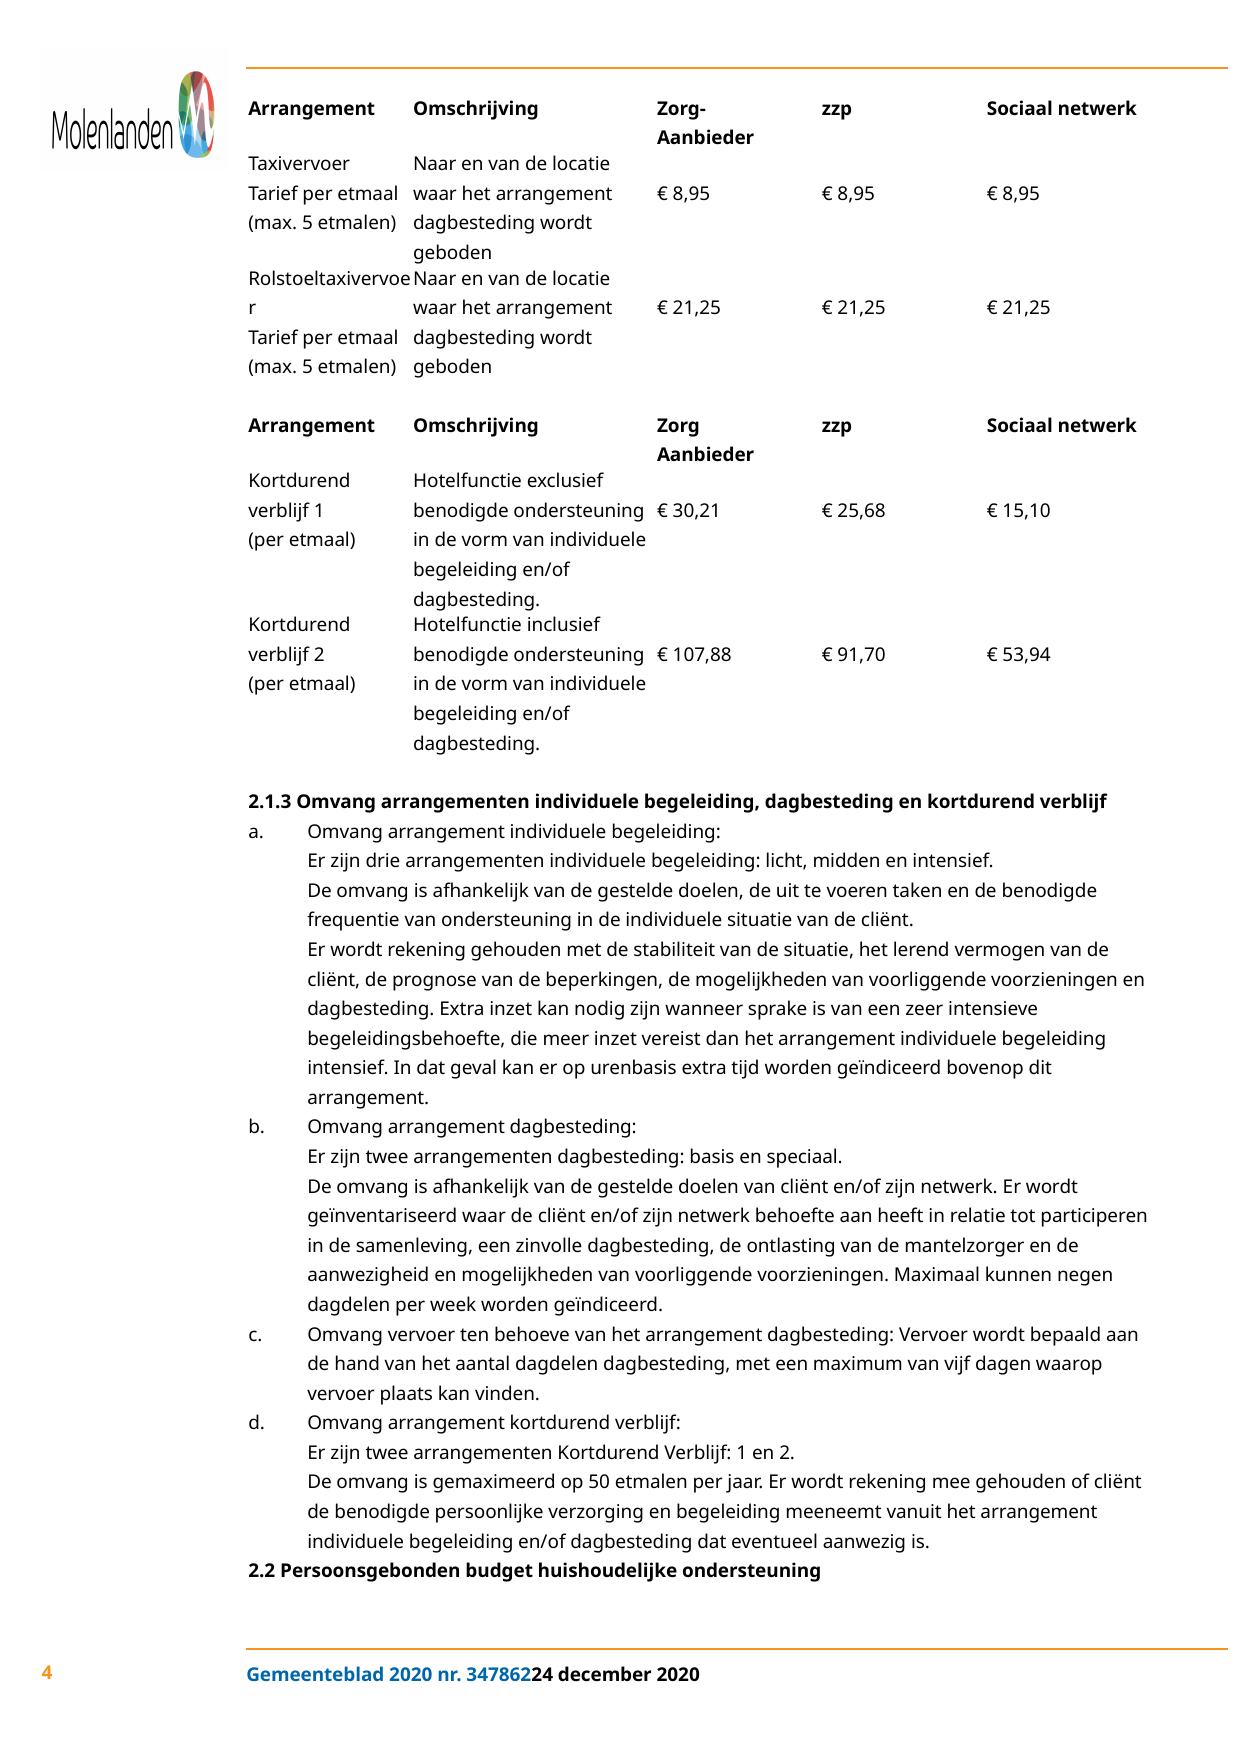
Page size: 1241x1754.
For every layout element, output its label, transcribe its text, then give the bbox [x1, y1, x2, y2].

table_cell € 53,94 [987, 611, 1152, 756]
table_header Omschrijving [413, 95, 657, 150]
table_cell € 91,70 [822, 611, 987, 756]
table_cell € 21,25 [657, 265, 822, 379]
table_header Sociaal netwerk [987, 412, 1152, 467]
list Er zijn drie arrangementen individuele begeleiding: licht, midden en intensief. [248, 847, 1152, 873]
table_header zzp [822, 95, 987, 150]
table_header Sociaal netwerk [987, 95, 1152, 150]
text 2.1.3 Omvang arrangementen individuele begeleiding, dagbesteding en kortdurend verblijf [248, 788, 1152, 814]
table_cell € 8,95 [657, 150, 822, 265]
list Er zijn twee arrangementen dagbesteding: basis en speciaal. [248, 1143, 1152, 1169]
text 2.2 Persoonsgebonden budget huishoudelijke ondersteuning [248, 1557, 1152, 1583]
table_header Arrangement [248, 412, 413, 467]
list Omvang arrangement dagbesteding: [248, 1114, 1152, 1139]
table_header zzp [822, 412, 987, 467]
list Er zijn twee arrangementen Kortdurend Verblijf: 1 en 2. [248, 1439, 1152, 1465]
list De omvang is gemaximeerd op 50 etmalen per jaar. Er wordt rekening mee gehouden of cliënt de benodigde persoonlijke verzorging en begeleiding meeneemt vanuit het arrangement individuele begeleiding en/of dagbesteding dat eventueel aanwezig is. [248, 1469, 1152, 1554]
table_cell € 15,10 [987, 468, 1152, 611]
table_cell Kortdurend verblijf 2 (per etmaal) [248, 611, 413, 756]
table_header Zorg- Aanbieder [657, 95, 822, 150]
table_cell Naar en van de locatie waar het arrangement dagbesteding wordt geboden [413, 265, 657, 379]
list Omvang arrangement individuele begeleiding: [248, 818, 1152, 844]
list De omvang is afhankelijk van de gestelde doelen, de uit te voeren taken en de benodigde frequentie van ondersteuning in de individuele situatie van de cliënt. [248, 877, 1152, 932]
table_cell Taxivervoer Tarief per etmaal (max. 5 etmalen) [248, 150, 413, 265]
table_cell € 8,95 [987, 150, 1152, 265]
table_cell Kortdurend verblijf 1 (per etmaal) [248, 468, 413, 611]
picture [41, 47, 231, 172]
table_header Zorg Aanbieder [657, 412, 822, 467]
table_cell Hotelfunctie exclusief benodigde ondersteuning in de vorm van individuele begeleiding en/of dagbesteding. [413, 468, 657, 611]
table_header Arrangement [248, 95, 413, 150]
table_header Omschrijving [413, 412, 657, 467]
table_cell Hotelfunctie inclusief benodigde ondersteuning in de vorm van individuele begeleiding en/of dagbesteding. [413, 611, 657, 756]
table_cell Rolstoeltaxivervoer Tarief per etmaal (max. 5 etmalen) [248, 265, 413, 379]
table_cell € 21,25 [822, 265, 987, 379]
table_cell € 107,88 [657, 611, 822, 756]
table_cell Naar en van de locatie waar het arrangement dagbesteding wordt geboden [413, 150, 657, 265]
list Er wordt rekening gehouden met de stabiliteit van de situatie, het lerend vermogen van de cliënt, de prognose van de beperkingen, de mogelijkheden van voorliggende voorzieningen en dagbesteding. Extra inzet kan nodig zijn wanneer sprake is van een zeer intensieve begeleidingsbehoefte, die meer inzet vereist dan het arrangement individuele begeleiding intensief. In dat geval kan er op urenbasis extra tijd worden geïndiceerd bovenop dit arrangement. [248, 936, 1152, 1110]
table_cell € 8,95 [822, 150, 987, 265]
list De omvang is afhankelijk van de gestelde doelen van cliënt en/of zijn netwerk. Er wordt geïnventariseerd waar de cliënt en/of zijn netwerk behoefte aan heeft in relatie tot participeren in de samenleving, een zinvolle dagbesteding, de ontlasting van de mantelzorger en de aanwezigheid en mogelijkheden van voorliggende voorzieningen. Maximaal kunnen negen dagdelen per week worden geïndiceerd. [248, 1173, 1152, 1317]
list Omvang arrangement kortdurend verblijf: [248, 1409, 1152, 1435]
table_cell € 25,68 [822, 468, 987, 611]
table_cell € 30,21 [657, 468, 822, 611]
table_cell € 21,25 [987, 265, 1152, 379]
list Omvang vervoer ten behoeve van het arrangement dagbesteding: Vervoer wordt bepaald aan de hand van het aantal dagdelen dagbesteding, met een maximum van vijf dagen waarop vervoer plaats kan vinden. [248, 1321, 1152, 1406]
